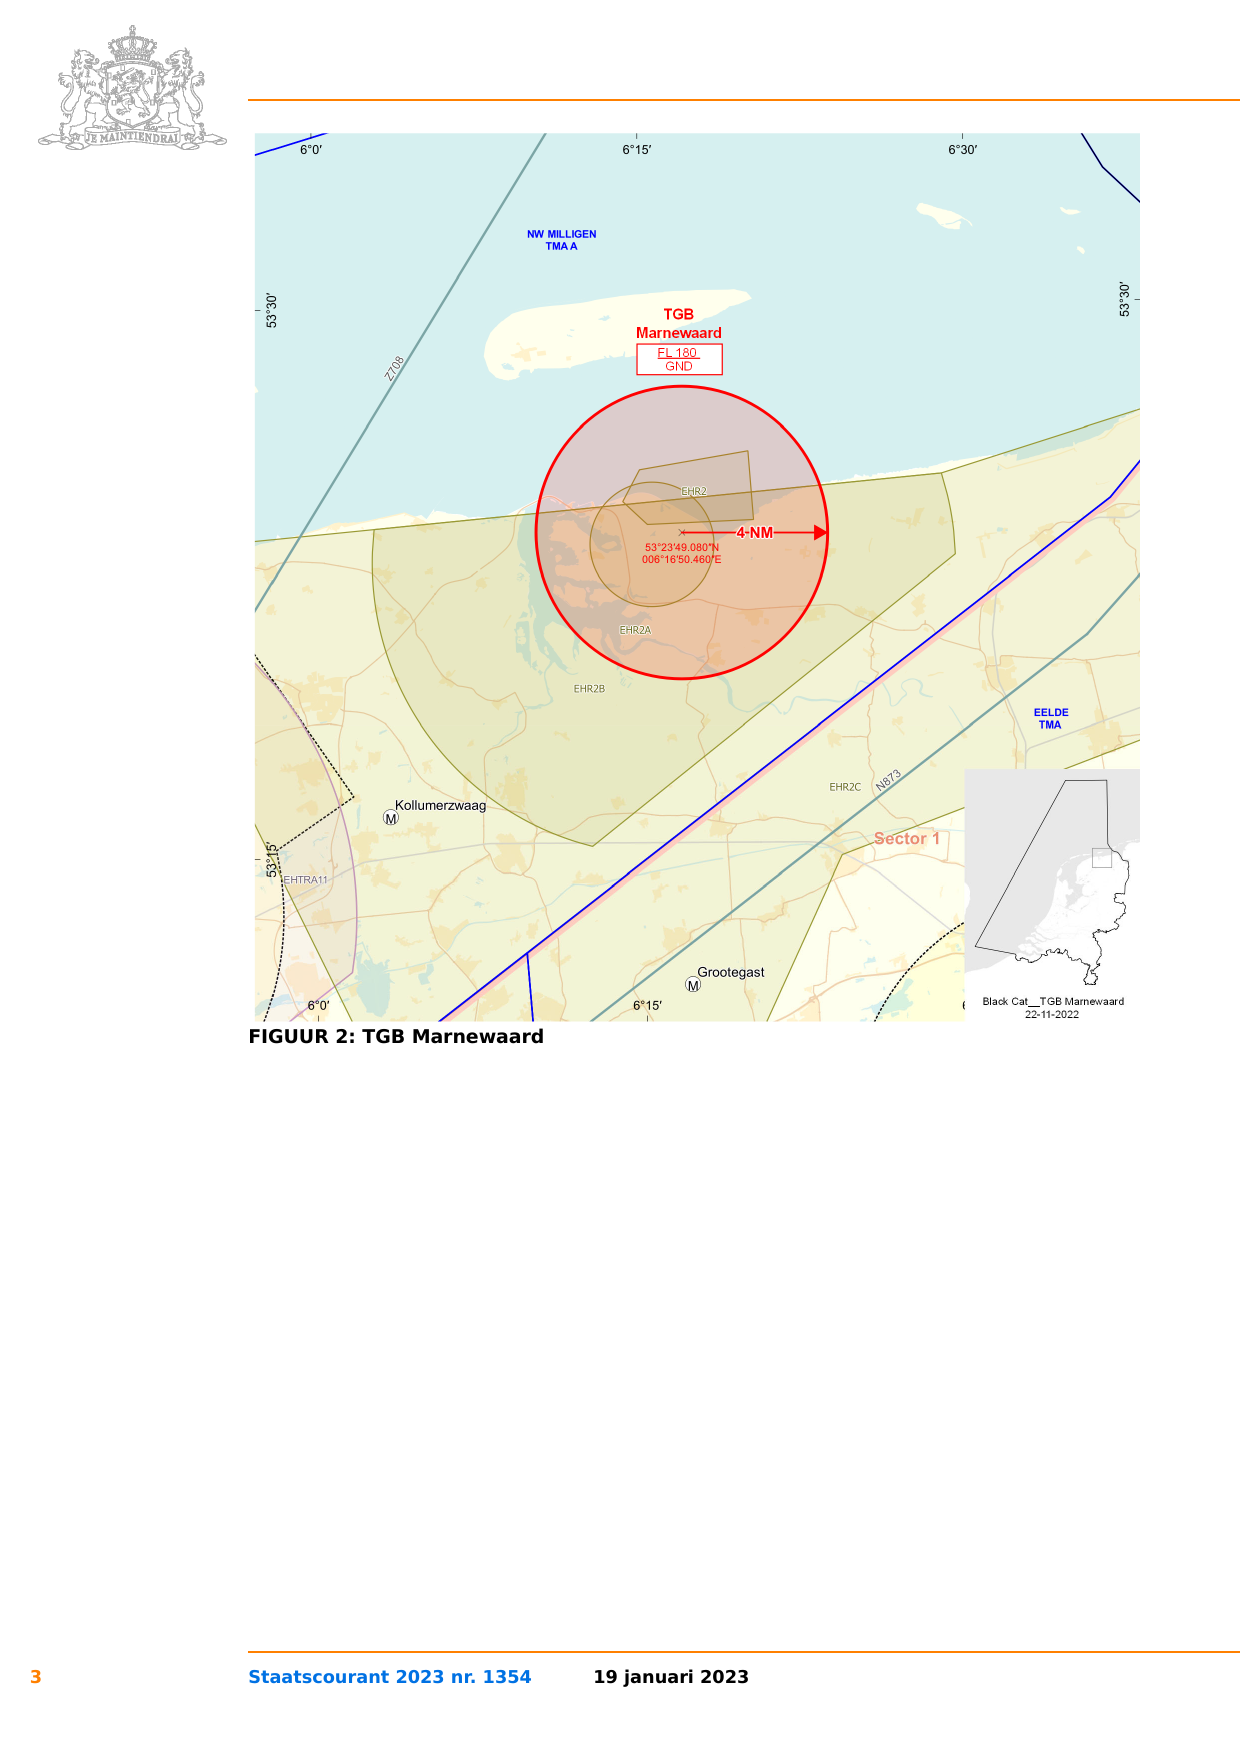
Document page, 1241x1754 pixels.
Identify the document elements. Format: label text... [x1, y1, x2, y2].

text FIGUUR 2: TGB Marnewaard [248, 130, 1163, 1070]
picture [38, 25, 227, 150]
picture [254, 130, 1140, 1022]
